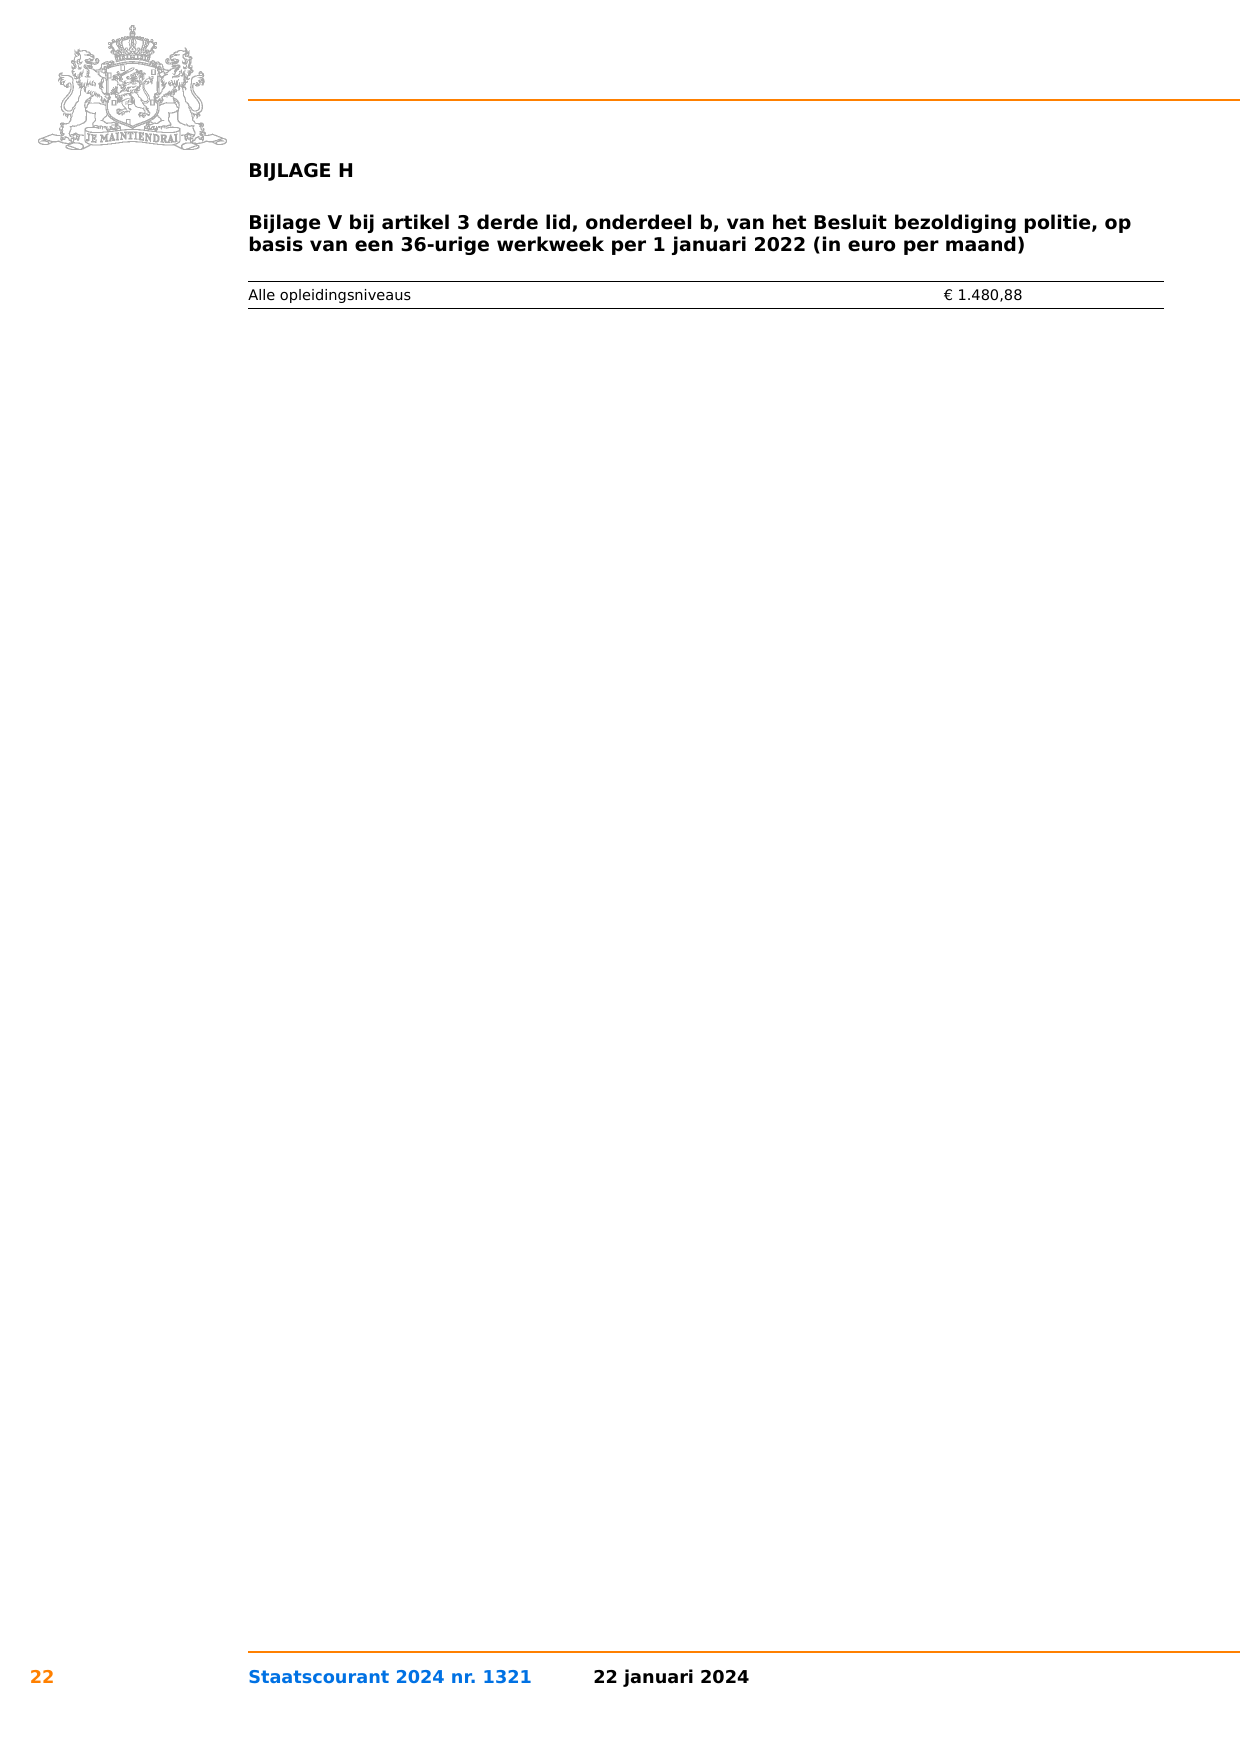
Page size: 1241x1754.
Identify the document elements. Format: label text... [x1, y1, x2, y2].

picture [38, 25, 227, 150]
table_header € 1.480,88 [938, 282, 1163, 308]
table_header Alle opleidingsniveaus [248, 282, 937, 308]
subtitle Bijlage V bij artikel 3 derde lid, onderdeel b, van het Besluit bezoldiging politie, op basis van een 36-urige werkweek per 1 januari 2022 (in euro per maand) [248, 212, 1163, 256]
subtitle BIJLAGE H [248, 160, 1163, 182]
